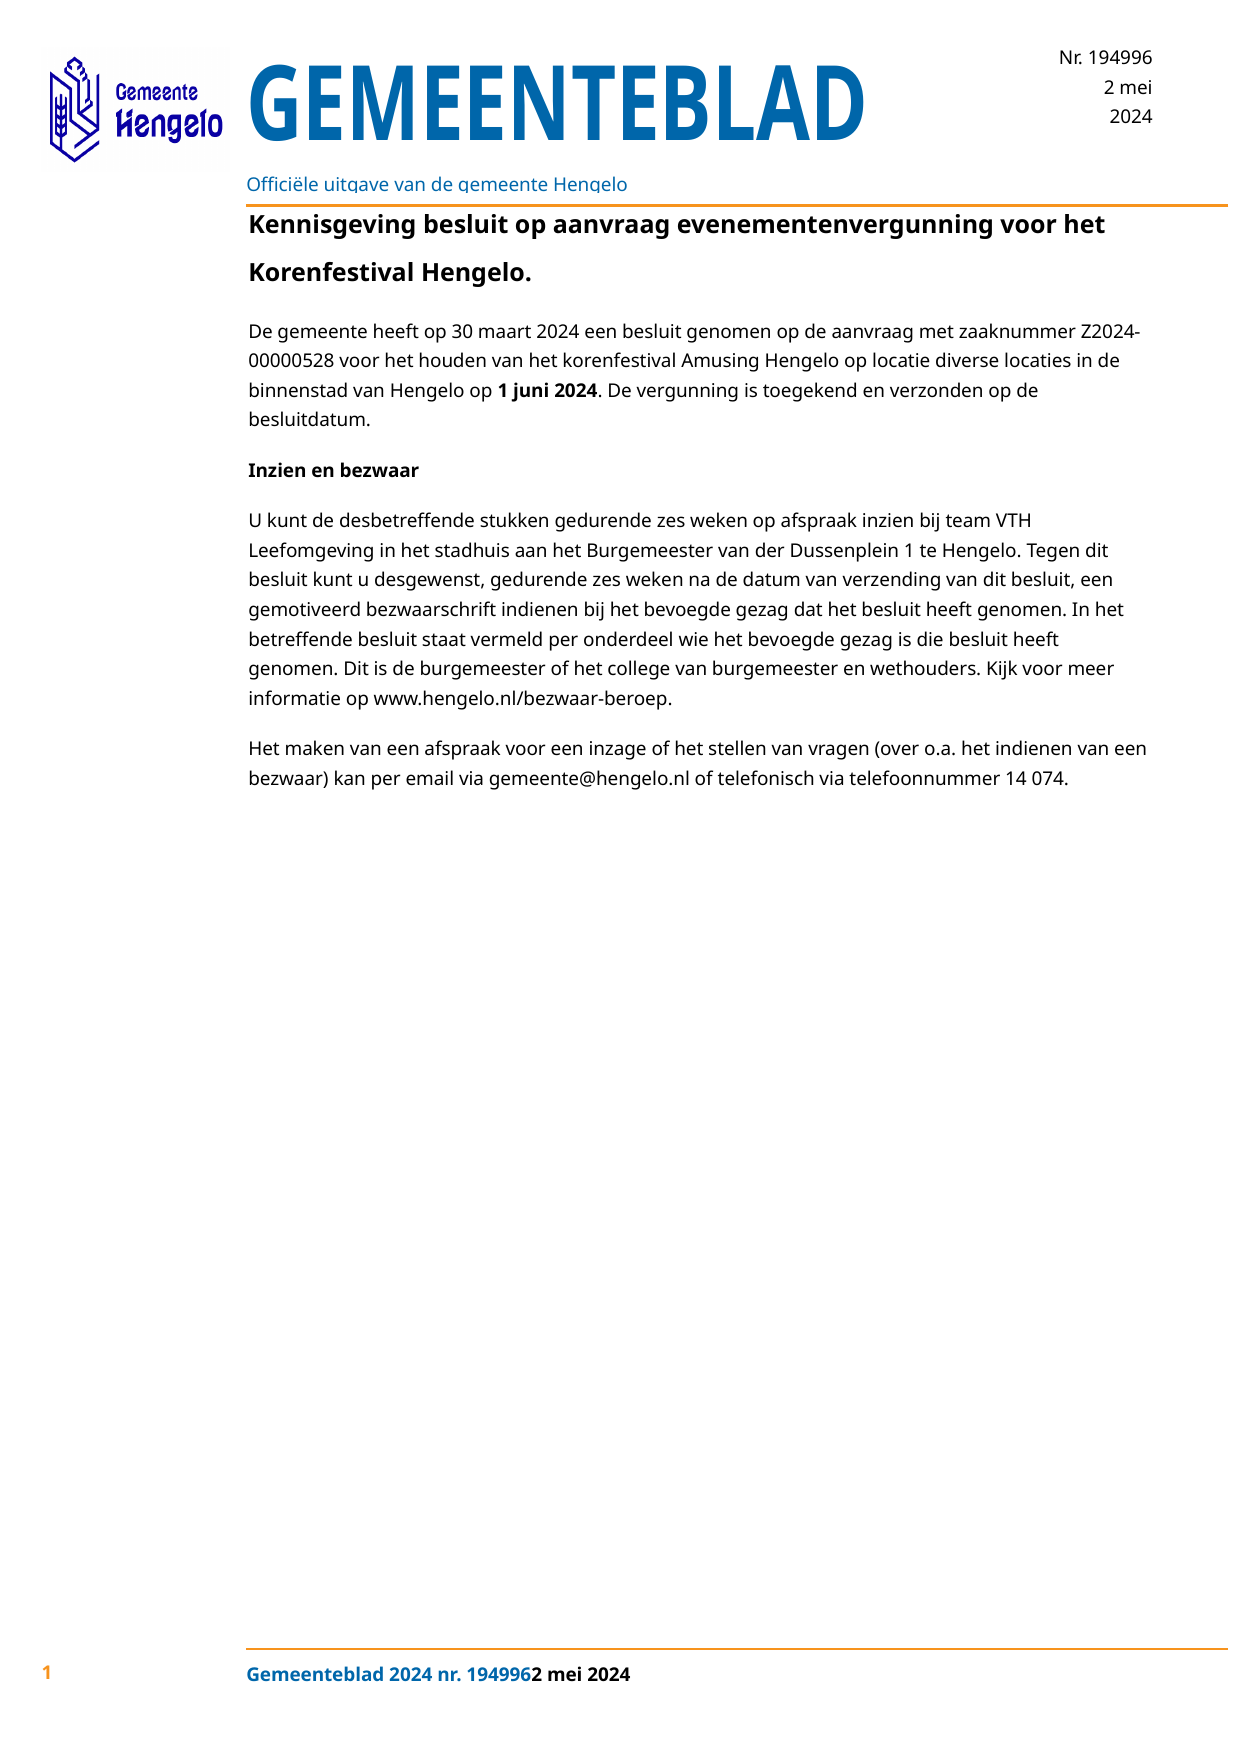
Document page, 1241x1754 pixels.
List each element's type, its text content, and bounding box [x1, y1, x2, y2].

text Inzien en bezwaar [248, 457, 1152, 483]
picture [41, 47, 231, 172]
text Kennisgeving besluit op aanvraag evenementenvergunning voor het Korenfestival Hengelo. [248, 207, 1152, 288]
text De gemeente heeft op 30 maart 2024 een besluit genomen op de aanvraag met zaaknummer Z2024-00000528 voor het houden van het korenfestival Amusing Hengelo op locatie diverse locaties in de binnenstad van Hengelo op 1 juni 2024. De vergunning is toegekend en verzonden op de besluitdatum. [248, 318, 1152, 432]
text U kunt de desbetreffende stukken gedurende zes weken op afspraak inzien bij team VTH Leefomgeving in het stadhuis aan het Burgemeester van der Dussenplein 1 te Hengelo. Tegen dit besluit kunt u desgewenst, gedurende zes weken na de datum van verzending van dit besluit, een gemotiveerd bezwaarschrift indienen bij het bevoegde gezag dat het besluit heeft genomen. In het betreffende besluit staat vermeld per onderdeel wie het bevoegde gezag is die besluit heeft genomen. Dit is de burgemeester of het college van burgemeester en wethouders. Kijk voor meer informatie op www.hengelo.nl/bezwaar-beroep. [248, 507, 1152, 711]
text Het maken van een afspraak voor een inzage of het stellen van vragen (over o.a. het indienen van een bezwaar) kan per email via gemeente@hengelo.nl of telefonisch via telefoonnummer 14 074. [248, 735, 1152, 791]
